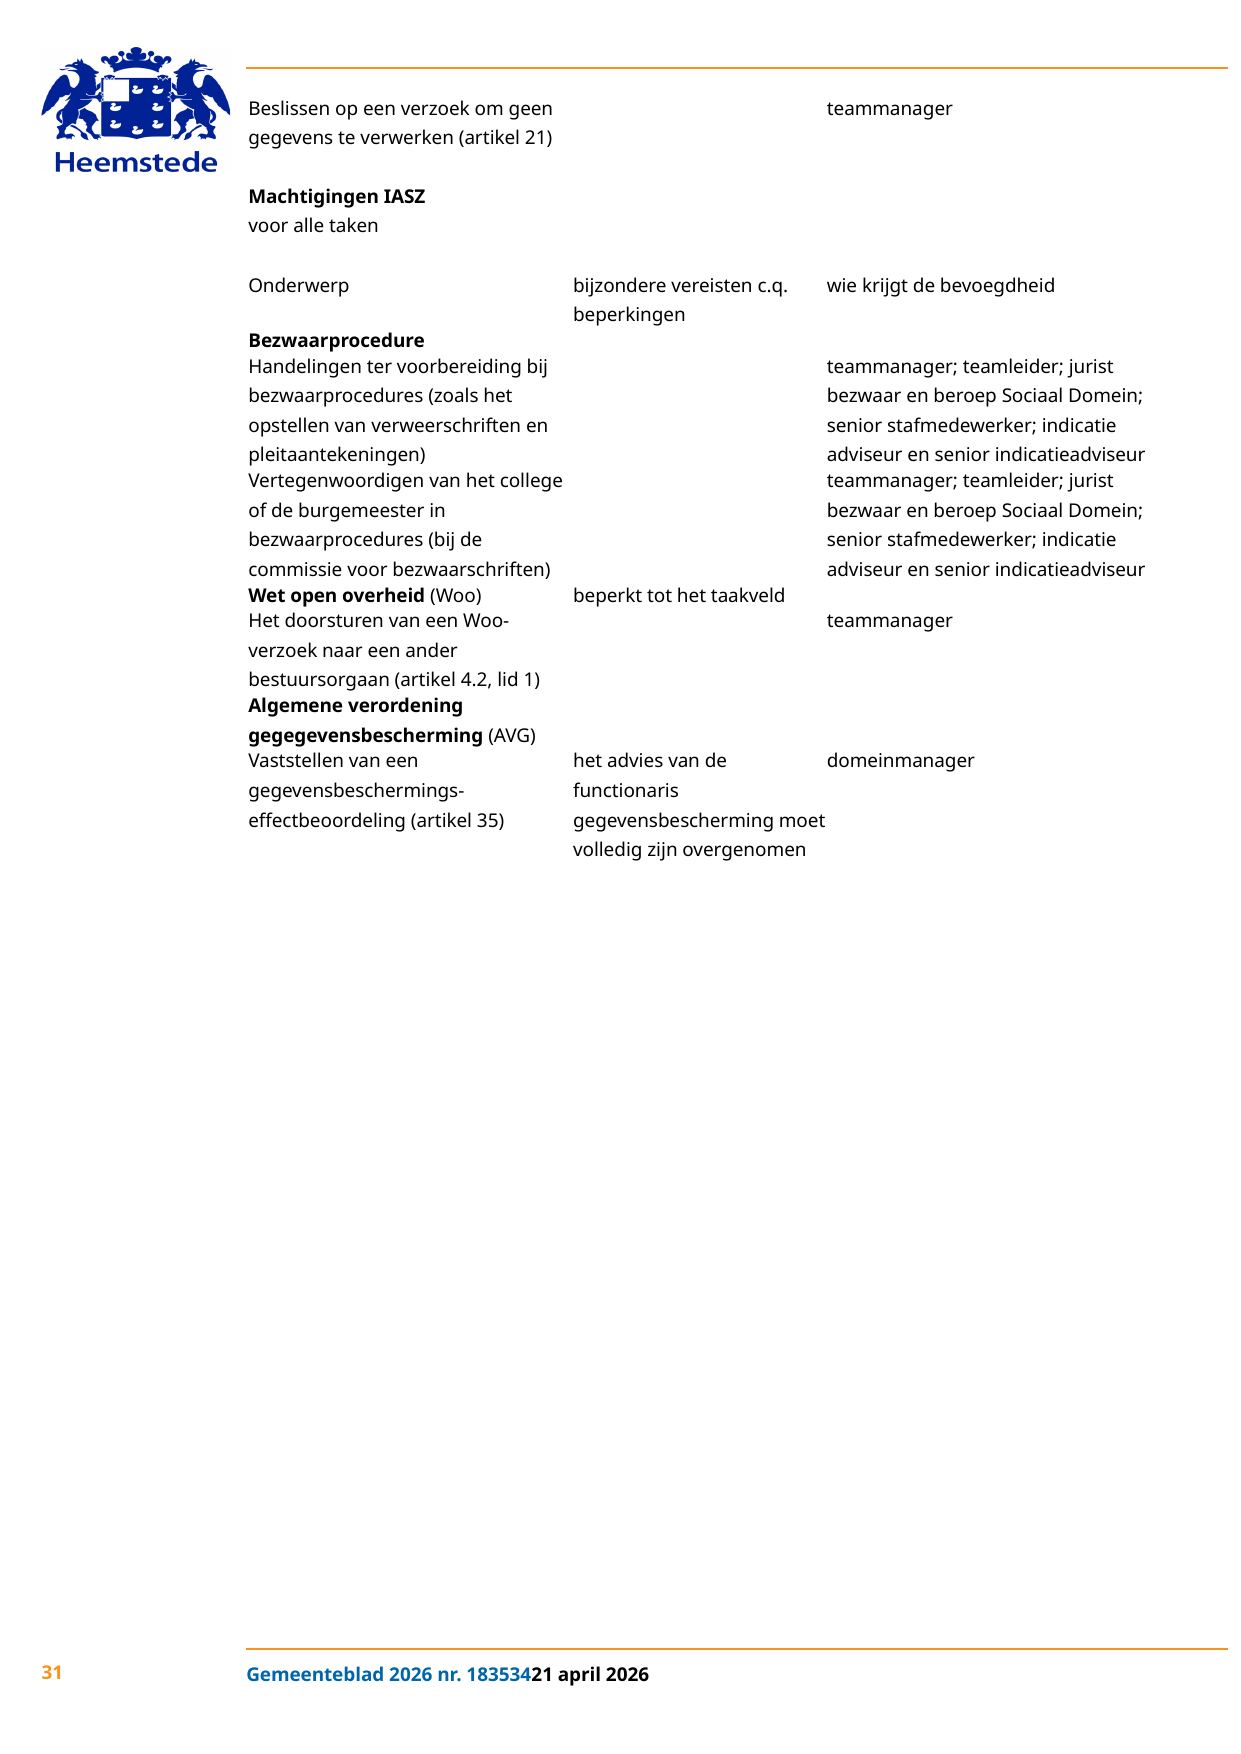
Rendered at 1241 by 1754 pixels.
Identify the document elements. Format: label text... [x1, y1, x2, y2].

table_cell [573, 467, 827, 582]
table_cell Wet open overheid (Woo) [248, 582, 573, 607]
table_cell teammanager; teamleider; jurist bezwaar en beroep Sociaal Domein; senior stafmedewerker; indicatie adviseur en senior indicatieadviseur [827, 467, 1152, 582]
table_cell Het doorsturen van een Woo-verzoek naar een ander bestuursorgaan (artikel 4.2, lid 1) [248, 608, 573, 692]
table_cell Vertegenwoordigen van het college of de burgemeester in bezwaarprocedures (bij de commissie voor bezwaarschriften) [248, 467, 573, 582]
table_cell teammanager [827, 95, 1152, 150]
table_cell [827, 693, 1152, 748]
table_cell teammanager; teamleider; jurist bezwaar en beroep Sociaal Domein; senior stafmedewerker; indicatie adviseur en senior indicatieadviseur [827, 353, 1152, 467]
table_cell Vaststellen van een gegevensbeschermings-effectbeoordeling (artikel 35) [248, 748, 573, 862]
table_cell Beslissen op een verzoek om geen gegevens te verwerken (artikel 21) [248, 95, 573, 150]
table_cell Bezwaarprocedure [248, 327, 573, 353]
text voor alle taken [248, 212, 1152, 238]
table_cell teammanager [827, 608, 1152, 692]
picture [41, 47, 231, 172]
table_cell het advies van de functionaris gegevensbescherming moet volledig zijn overgenomen [573, 748, 827, 862]
table_header Onderwerp [248, 272, 573, 327]
table_header bijzondere vereisten c.q. beperkingen [573, 272, 827, 327]
table_cell beperkt tot het taakveld [573, 582, 827, 607]
table_cell Handelingen ter voorbereiding bij bezwaarprocedures (zoals het opstellen van verweerschriften en pleitaantekeningen) [248, 353, 573, 467]
table_cell [573, 608, 827, 692]
table_cell [827, 327, 1152, 353]
table_cell Algemene verordening gegegevensbescherming (AVG) [248, 693, 573, 748]
text Machtigingen IASZ [248, 183, 1152, 209]
table_cell domeinmanager [827, 748, 1152, 862]
table_cell [573, 327, 827, 353]
table_cell [573, 693, 827, 748]
table_header wie krijgt de bevoegdheid [827, 272, 1152, 327]
table_cell [827, 582, 1152, 607]
table_cell [573, 353, 827, 467]
table_cell [573, 95, 827, 150]
